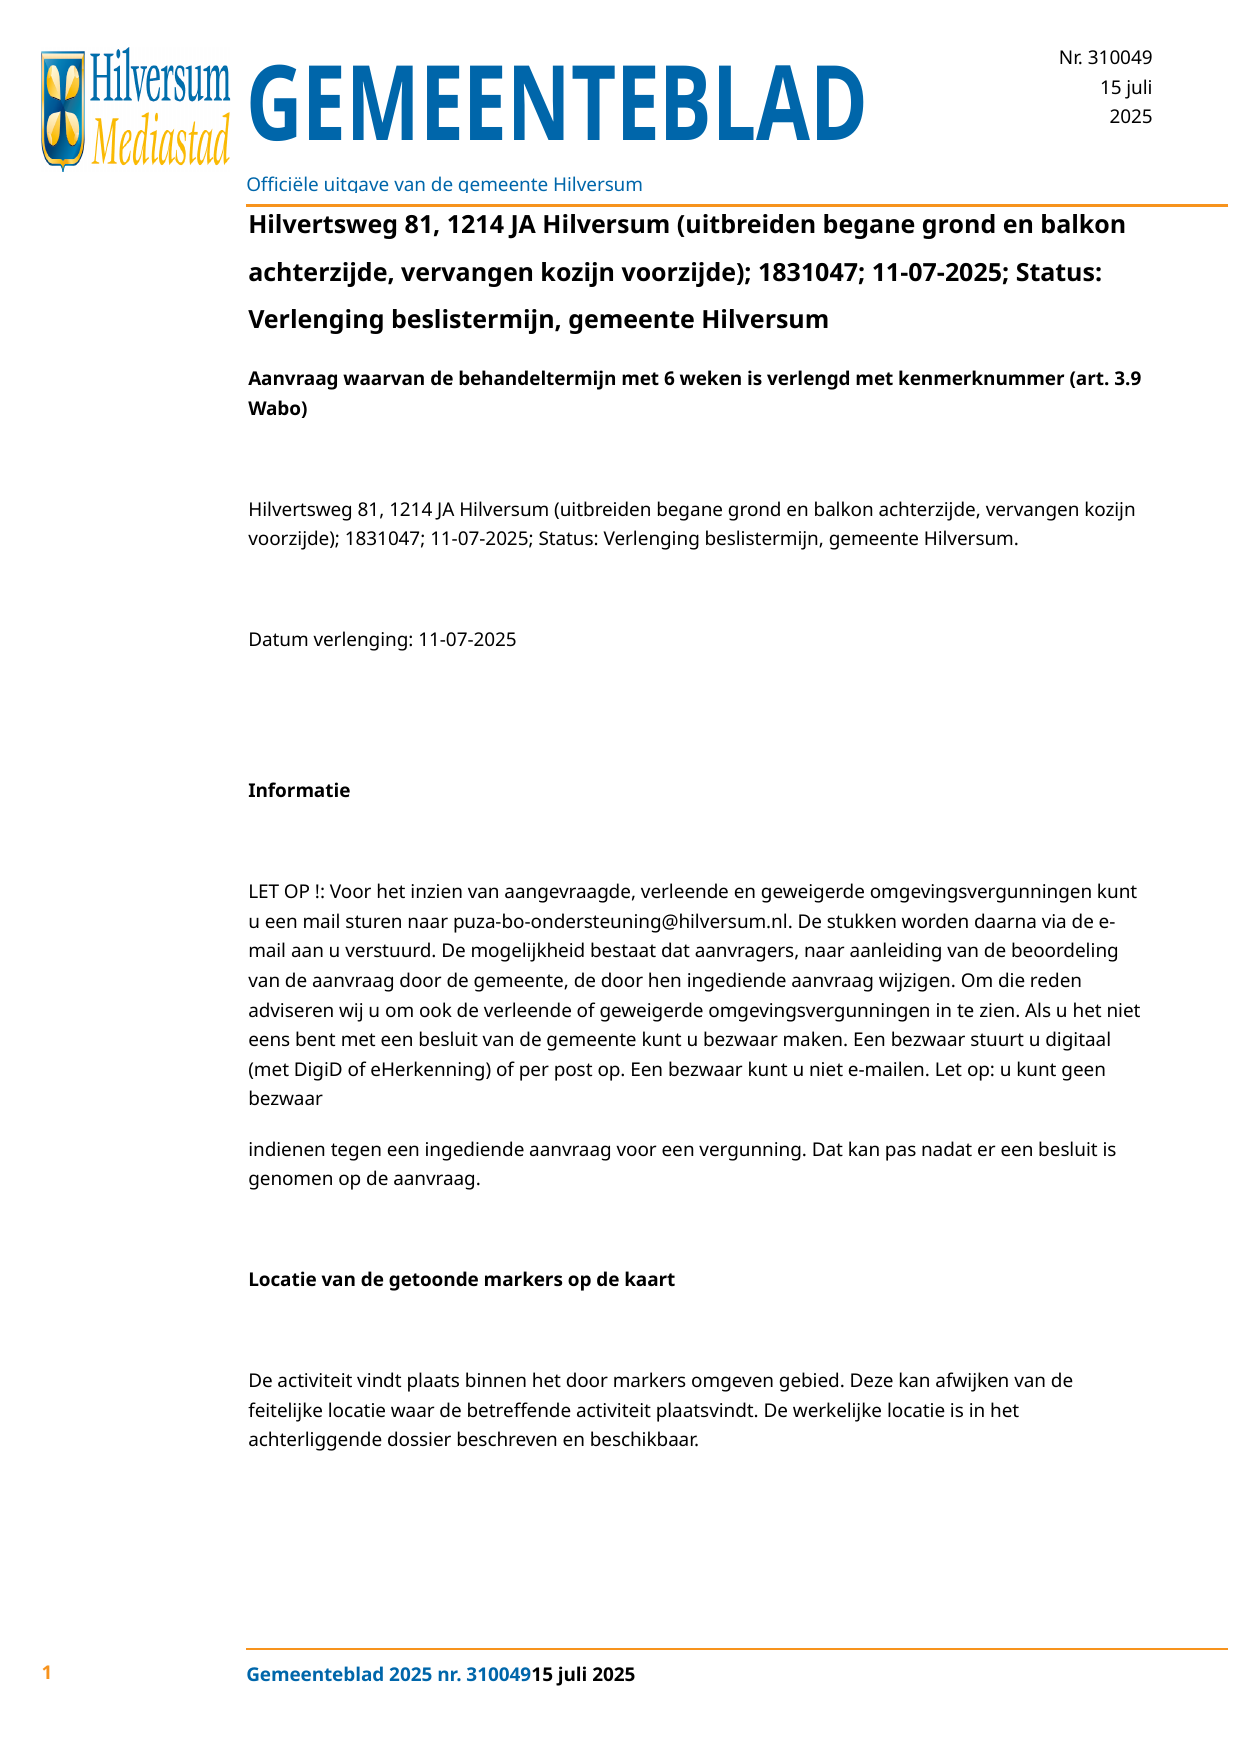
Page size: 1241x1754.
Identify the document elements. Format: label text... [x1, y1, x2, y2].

text De activiteit vindt plaats binnen het door markers omgeven gebied. Deze kan afwijken van de feitelijke locatie waar de betreffende activiteit plaatsvindt. De werkelijke locatie is in het achterliggende dossier beschreven en beschikbaar. [248, 1367, 1152, 1452]
text Locatie van de getoonde markers op de kaart [248, 1266, 1152, 1292]
text indienen tegen een ingediende aanvraag voor een vergunning. Dat kan pas nadat er een besluit is genomen op de aanvraag. [248, 1136, 1152, 1191]
text LET OP !: Voor het inzien van aangevraagde, verleende en geweigerde omgevingsvergunningen kunt u een mail sturen naar puza-bo-ondersteuning@hilversum.nl. De stukken worden daarna via de e-mail aan u verstuurd. De mogelijkheid bestaat dat aanvragers, naar aanleiding van de beoordeling van de aanvraag door de gemeente, de door hen ingediende aanvraag wijzigen. Om die reden adviseren wij u om ook de verleende of geweigerde omgevingsvergunningen in te zien. Als u het niet eens bent met een besluit van de gemeente kunt u bezwaar maken. Een bezwaar stuurt u digitaal (met DigiD of eHerkenning) of per post op. Een bezwaar kunt u niet e-mailen. Let op: u kunt geen bezwaar [248, 878, 1152, 1111]
text Informatie [248, 778, 1152, 803]
text Hilvertsweg 81, 1214 JA Hilversum (uitbreiden begane grond en balkon achterzijde, vervangen kozijn voorzijde); 1831047; 11-07-2025; Status: Verlenging beslistermijn, gemeente Hilversum [248, 207, 1152, 336]
text Hilvertsweg 81, 1214 JA Hilversum (uitbreiden begane grond en balkon achterzijde, vervangen kozijn voorzijde); 1831047; 11-07-2025; Status: Verlenging beslistermijn, gemeente Hilversum. [248, 496, 1152, 551]
text Aanvraag waarvan de behandeltermijn met 6 weken is verlengd met kenmerknummer (art. 3.9 Wabo) [248, 366, 1152, 421]
text Datum verlenging: 11-07-2025 [248, 626, 1152, 652]
picture [41, 47, 231, 172]
